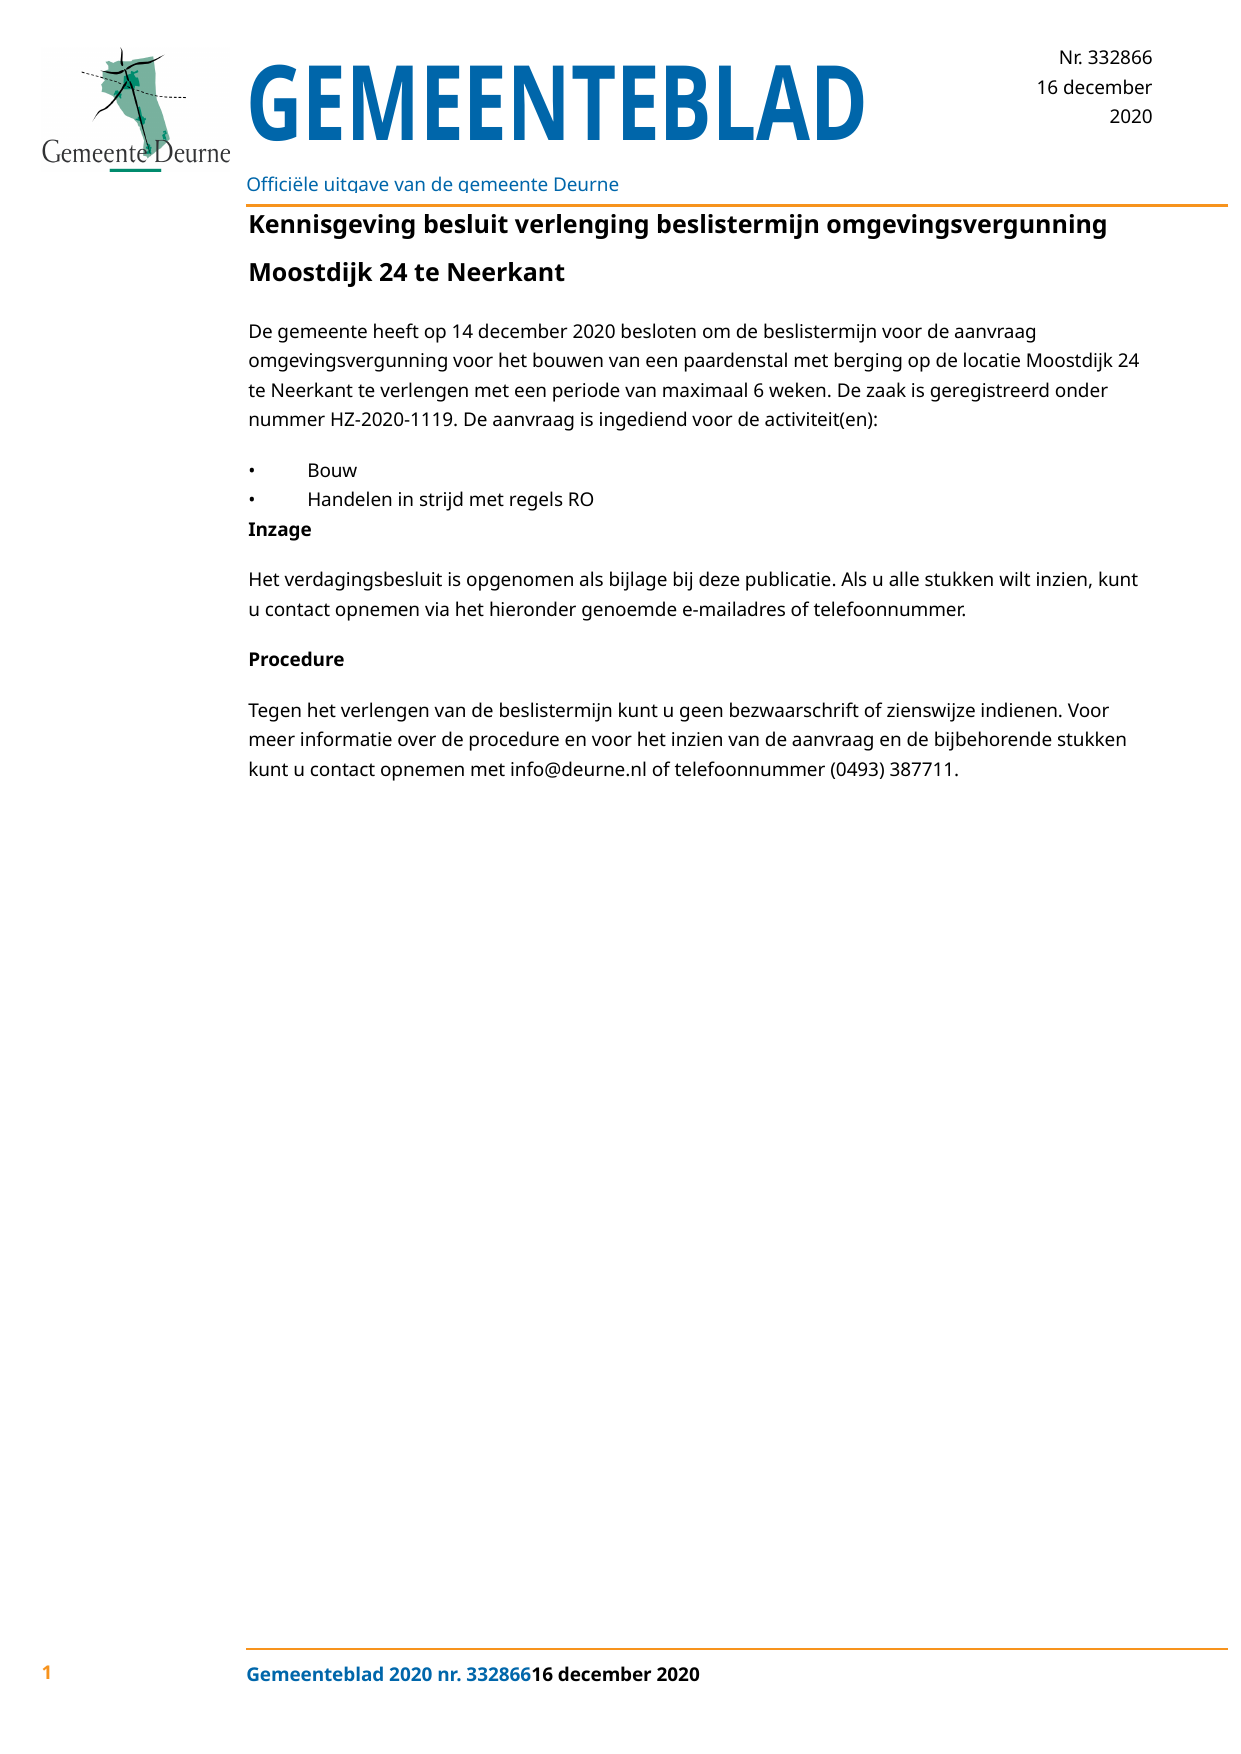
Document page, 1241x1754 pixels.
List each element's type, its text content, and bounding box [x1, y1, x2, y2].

text Kennisgeving besluit verlenging beslistermijn omgevingsvergunning Moostdijk 24 te Neerkant [248, 207, 1152, 288]
text De gemeente heeft op 14 december 2020 besloten om de beslistermijn voor de aanvraag omgevingsvergunning voor het bouwen van een paardenstal met berging op de locatie Moostdijk 24 te Neerkant te verlengen met een periode van maximaal 6 weken. De zaak is geregistreerd onder nummer HZ-2020-1119. De aanvraag is ingediend voor de activiteit(en): [248, 318, 1152, 432]
text Procedure [248, 647, 1152, 672]
text Tegen het verlengen van de beslistermijn kunt u geen bezwaarschrift of zienswijze indienen. Voor meer informatie over de procedure en voor het inzien van de aanvraag en de bijbehorende stukken kunt u contact opnemen met info@deurne.nl of telefoonnummer (0493) 387711. [248, 697, 1152, 782]
picture [41, 47, 231, 172]
text Inzage [248, 516, 1152, 542]
text Het verdagingsbesluit is opgenomen als bijlage bij deze publicatie. Als u alle stukken wilt inzien, kunt u contact opnemen via het hieronder genoemde e-mailadres of telefoonnummer. [248, 567, 1152, 622]
list Bouw [248, 457, 1152, 483]
list Handelen in strijd met regels RO [248, 487, 1152, 512]
